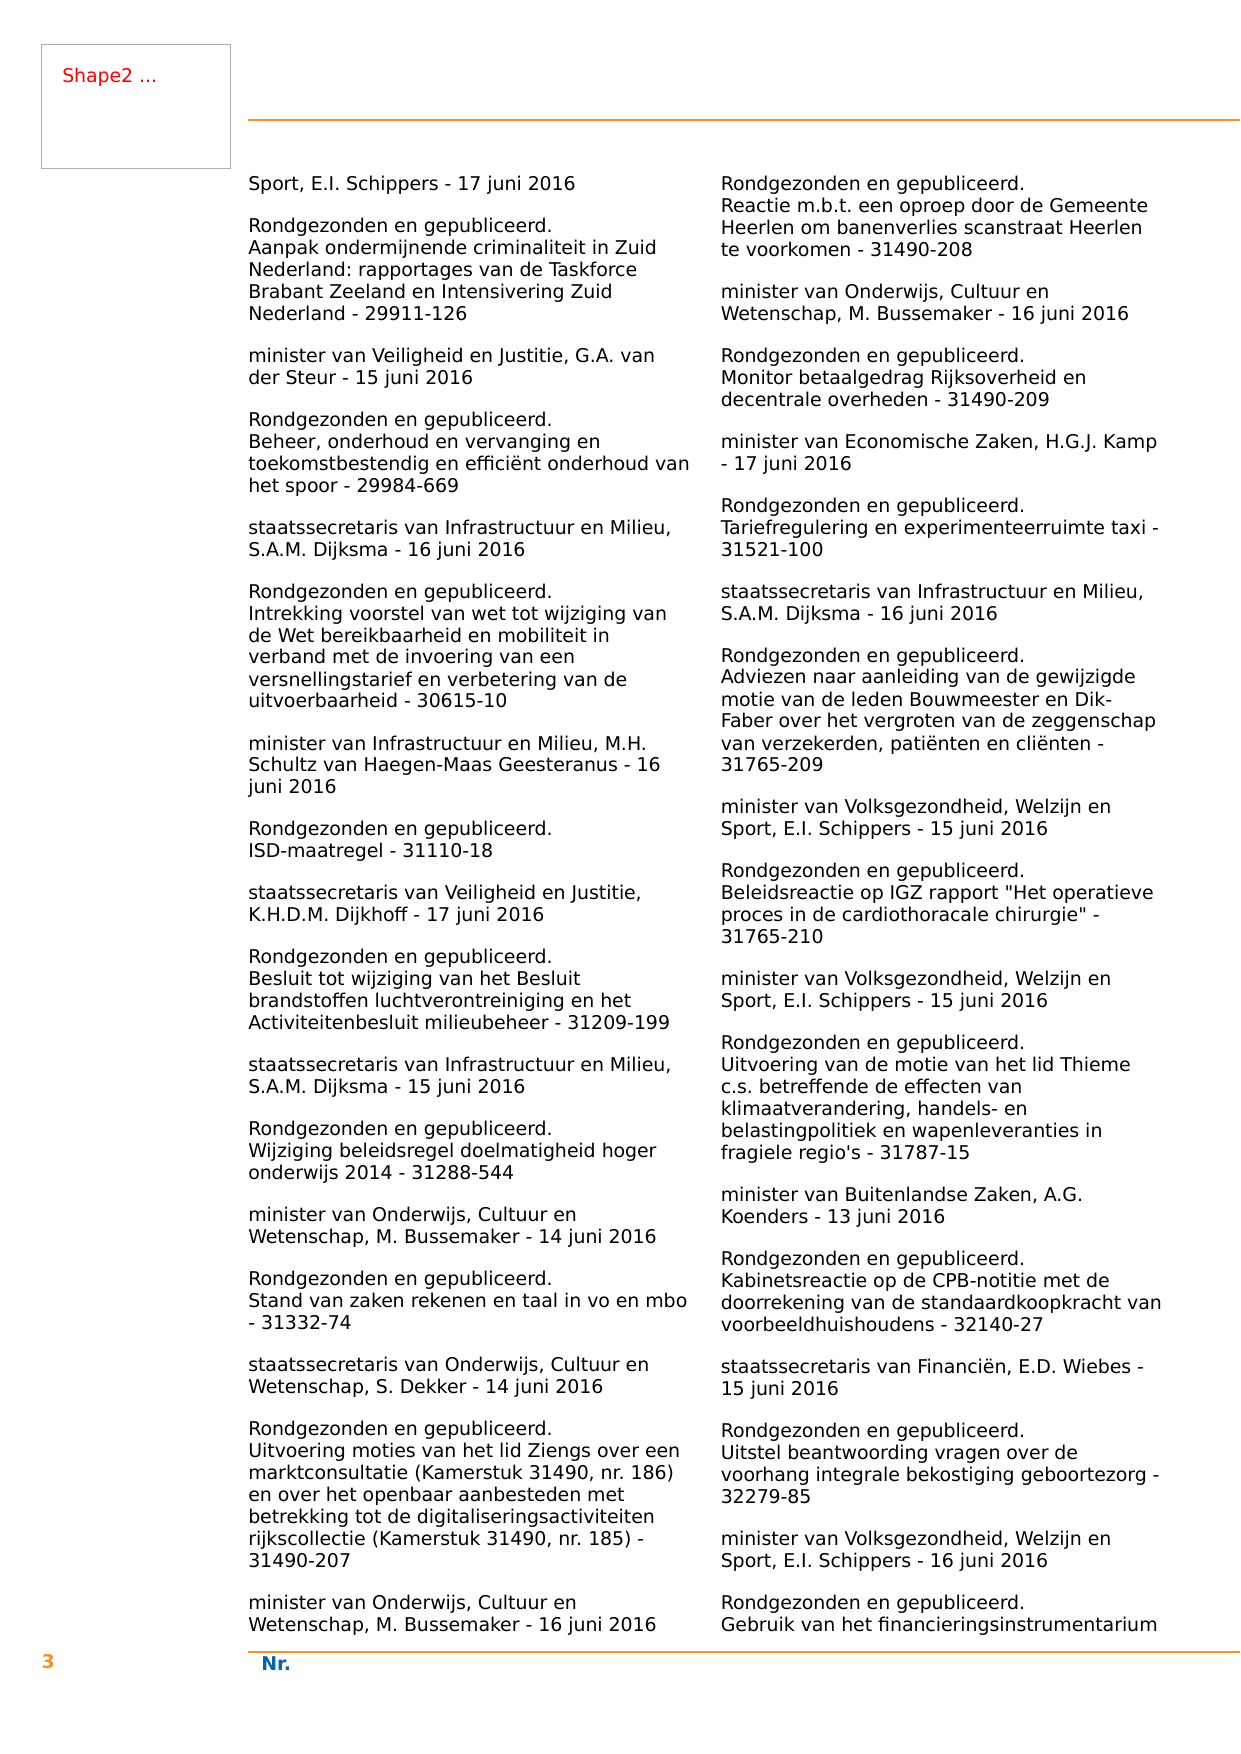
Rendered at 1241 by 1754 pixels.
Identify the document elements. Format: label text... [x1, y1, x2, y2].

text minister van Onderwijs, Cultuur en Wetenschap, M. Bussemaker - 16 juni 2016 [248, 1592, 691, 1636]
text Rondgezonden en gepubliceerd. [248, 818, 691, 840]
text Stand van zaken rekenen en taal in vo en mbo - 31332-74 [248, 1290, 691, 1334]
text Rondgezonden en gepubliceerd. [248, 409, 691, 431]
text Rondgezonden en gepubliceerd. [721, 1032, 1163, 1054]
text staatssecretaris van Infrastructuur en Milieu, S.A.M. Dijksma - 15 juni 2016 [248, 1054, 691, 1098]
text Rondgezonden en gepubliceerd. [248, 946, 691, 968]
text minister van Veiligheid en Justitie, G.A. van der Steur - 15 juni 2016 [248, 345, 691, 389]
text Besluit tot wijziging van het Besluit brandstoffen luchtverontreiniging en het Activiteitenbesluit milieubeheer - 31209-199 [248, 968, 691, 1034]
text minister van Volksgezondheid, Welzijn en Sport, E.I. Schippers - 15 juni 2016 [721, 968, 1163, 1012]
text Beheer, onderhoud en vervanging en toekomstbestendig en efficiënt onderhoud van het spoor - 29984-669 [248, 431, 691, 497]
text Kabinetsreactie op de CPB-notitie met de doorrekening van de standaardkoopkracht van voorbeeldhuishoudens - 32140-27 [721, 1270, 1163, 1336]
text Rondgezonden en gepubliceerd. [721, 1420, 1163, 1442]
text Uitvoering van de motie van het lid Thieme c.s. betreffende de effecten van klimaatverandering, handels- en belastingpolitiek en wapenleveranties in fragiele regio's - 31787-15 [721, 1054, 1163, 1164]
text Rondgezonden en gepubliceerd. [721, 1248, 1163, 1270]
text staatssecretaris van Financiën, E.D. Wiebes - 15 juni 2016 [721, 1356, 1163, 1400]
text Rondgezonden en gepubliceerd. [248, 1118, 691, 1140]
text staatssecretaris van Infrastructuur en Milieu, S.A.M. Dijksma - 16 juni 2016 [721, 581, 1163, 624]
text Sport, E.I. Schippers - 17 juni 2016 [248, 173, 691, 195]
text Rondgezonden en gepubliceerd. [721, 345, 1163, 367]
text Uitstel beantwoording vragen over de voorhang integrale bekostiging geboortezorg - 32279-85 [721, 1442, 1163, 1508]
text Aanpak ondermijnende criminaliteit in Zuid Nederland: rapportages van de Taskforce Brabant Zeeland en Intensivering Zuid Nederland - 29911-126 [248, 237, 691, 325]
text Beleidsreactie op IGZ rapport "Het operatieve proces in de cardiothoracale chirurgie" - 31765-210 [721, 882, 1163, 948]
text Rondgezonden en gepubliceerd. [721, 860, 1163, 882]
text Rondgezonden en gepubliceerd. [248, 581, 691, 602]
text Rondgezonden en gepubliceerd. [248, 1418, 691, 1440]
text Rondgezonden en gepubliceerd. [248, 215, 691, 237]
text minister van Onderwijs, Cultuur en Wetenschap, M. Bussemaker - 14 juni 2016 [248, 1204, 691, 1248]
text Intrekking voorstel van wet tot wijziging van de Wet bereikbaarheid en mobiliteit in verband met de invoering van een versnellingstarief en verbetering van de uitvoerbaarheid - 30615-10 [248, 602, 691, 712]
text staatssecretaris van Onderwijs, Cultuur en Wetenschap, S. Dekker - 14 juni 2016 [248, 1354, 691, 1398]
text Rondgezonden en gepubliceerd. [248, 1268, 691, 1290]
text Rondgezonden en gepubliceerd. [721, 494, 1163, 517]
text minister van Volksgezondheid, Welzijn en Sport, E.I. Schippers - 15 juni 2016 [721, 796, 1163, 840]
text Monitor betaalgedrag Rijksoverheid en decentrale overheden - 31490-209 [721, 367, 1163, 411]
text staatssecretaris van Veiligheid en Justitie, K.H.D.M. Dijkhoff - 17 juni 2016 [248, 882, 691, 926]
text Rondgezonden en gepubliceerd. [721, 1592, 1163, 1614]
text Reactie m.b.t. een oproep door de Gemeente Heerlen om banenverlies scanstraat Heerlen te voorkomen - 31490-208 [721, 195, 1163, 261]
text staatssecretaris van Infrastructuur en Milieu, S.A.M. Dijksma - 16 juni 2016 [248, 517, 691, 561]
text minister van Economische Zaken, H.G.J. Kamp - 17 juni 2016 [721, 431, 1163, 474]
text minister van Buitenlandse Zaken, A.G. Koenders - 13 juni 2016 [721, 1184, 1163, 1228]
text minister van Onderwijs, Cultuur en Wetenschap, M. Bussemaker - 16 juni 2016 [721, 281, 1163, 325]
text ISD-maatregel - 31110-18 [248, 840, 691, 862]
text Rondgezonden en gepubliceerd. [721, 644, 1163, 666]
text minister van Volksgezondheid, Welzijn en Sport, E.I. Schippers - 16 juni 2016 [721, 1528, 1163, 1572]
text Rondgezonden en gepubliceerd. [721, 173, 1163, 195]
text Gebruik van het financieringsinstrumentarium [721, 1614, 1163, 1636]
text Uitvoering moties van het lid Ziengs over een marktconsultatie (Kamerstuk 31490, nr. 186) en over het openbaar aanbesteden met betrekking tot de digitaliseringsactiviteiten rijkscollectie (Kamerstuk 31490, nr. 185) - 31490-207 [248, 1440, 691, 1572]
text minister van Infrastructuur en Milieu, M.H. Schultz van Haegen-Maas Geesteranus - 16 juni 2016 [248, 732, 691, 798]
text Wijziging beleidsregel doelmatigheid hoger onderwijs 2014 - 31288-544 [248, 1140, 691, 1184]
text Tariefregulering en experimenteerruimte taxi - 31521-100 [721, 517, 1163, 561]
text Adviezen naar aanleiding van de gewijzigde motie van de leden Bouwmeester en Dik-Faber over het vergroten van de zeggenschap van verzekerden, patiënten en cliënten - 31765-209 [721, 666, 1163, 776]
